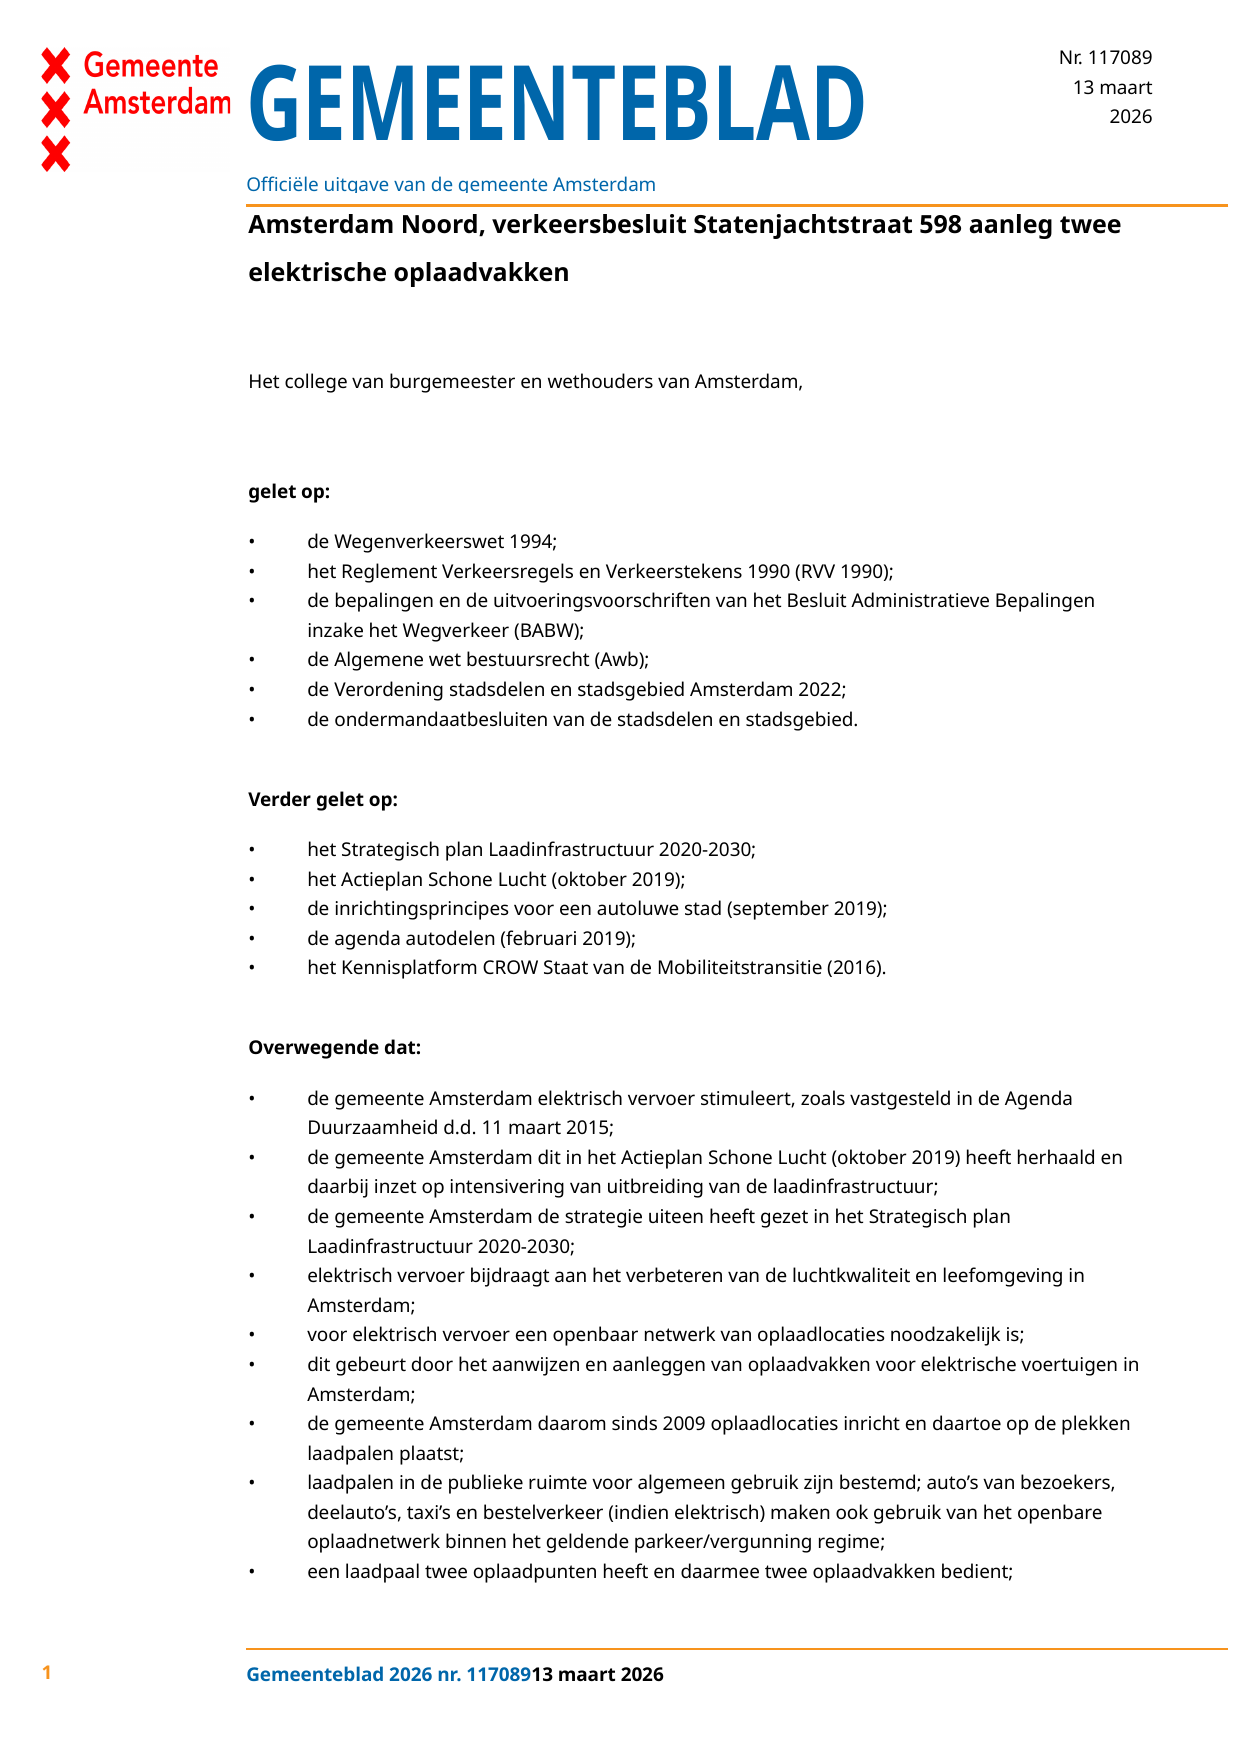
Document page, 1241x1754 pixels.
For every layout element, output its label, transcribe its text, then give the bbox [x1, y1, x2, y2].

list de inrichtingsprincipes voor een autoluwe stad (september 2019); [248, 895, 1152, 921]
list voor elektrisch vervoer een openbaar netwerk van oplaadlocaties noodzakelijk is; [248, 1322, 1152, 1347]
text Amsterdam Noord, verkeersbesluit Statenjachtstraat 598 aanleg twee elektrische oplaadvakken [248, 207, 1152, 288]
list de ondermandaatbesluiten van de stadsdelen en stadsgebied. [248, 706, 1152, 731]
list de gemeente Amsterdam dit in het Actieplan Schone Lucht (oktober 2019) heeft herhaald en daarbij inzet op intensivering van uitbreiding van de laadinfrastructuur; [248, 1144, 1152, 1199]
list de gemeente Amsterdam daarom sinds 2009 oplaadlocaties inricht en daartoe op de plekken laadpalen plaatst; [248, 1410, 1152, 1466]
text Overwegende dat: [248, 1034, 1152, 1060]
list een laadpaal twee oplaadpunten heeft en daarmee twee oplaadvakken bedient; [248, 1558, 1152, 1584]
text Verder gelet op: [248, 786, 1152, 811]
list dit gebeurt door het aanwijzen en aanleggen van oplaadvakken voor elektrische voertuigen in Amsterdam; [248, 1351, 1152, 1406]
list de bepalingen en de uitvoeringsvoorschriften van het Besluit Administratieve Bepalingen inzake het Wegverkeer (BABW); [248, 587, 1152, 643]
text gelet op: [248, 478, 1152, 503]
list de Verordening stadsdelen en stadsgebied Amsterdam 2022; [248, 676, 1152, 702]
list elektrisch vervoer bijdraagt aan het verbeteren van de luchtkwaliteit en leefomgeving in Amsterdam; [248, 1262, 1152, 1318]
list de gemeente Amsterdam elektrisch vervoer stimuleert, zoals vastgesteld in de Agenda Duurzaamheid d.d. 11 maart 2015; [248, 1085, 1152, 1140]
list laadpalen in de publieke ruimte voor algemeen gebruik zijn bestemd; auto’s van bezoekers, deelauto’s, taxi’s en bestelverkeer (indien elektrisch) maken ook gebruik van het openbare oplaadnetwerk binnen het geldende parkeer/vergunning regime; [248, 1469, 1152, 1554]
list de Algemene wet bestuursrecht (Awb); [248, 647, 1152, 672]
list de agenda autodelen (februari 2019); [248, 925, 1152, 951]
list het Strategisch plan Laadinfrastructuur 2020-2030; [248, 836, 1152, 862]
list de gemeente Amsterdam de strategie uiteen heeft gezet in het Strategisch plan Laadinfrastructuur 2020-2030; [248, 1203, 1152, 1258]
text Het college van burgemeester en wethouders van Amsterdam, [248, 368, 1152, 394]
picture [41, 47, 231, 172]
list de Wegenverkeerswet 1994; [248, 528, 1152, 554]
list het Actieplan Schone Lucht (oktober 2019); [248, 866, 1152, 891]
list het Reglement Verkeersregels en Verkeerstekens 1990 (RVV 1990); [248, 558, 1152, 583]
list het Kennisplatform CROW Staat van de Mobiliteitstransitie (2016). [248, 954, 1152, 980]
